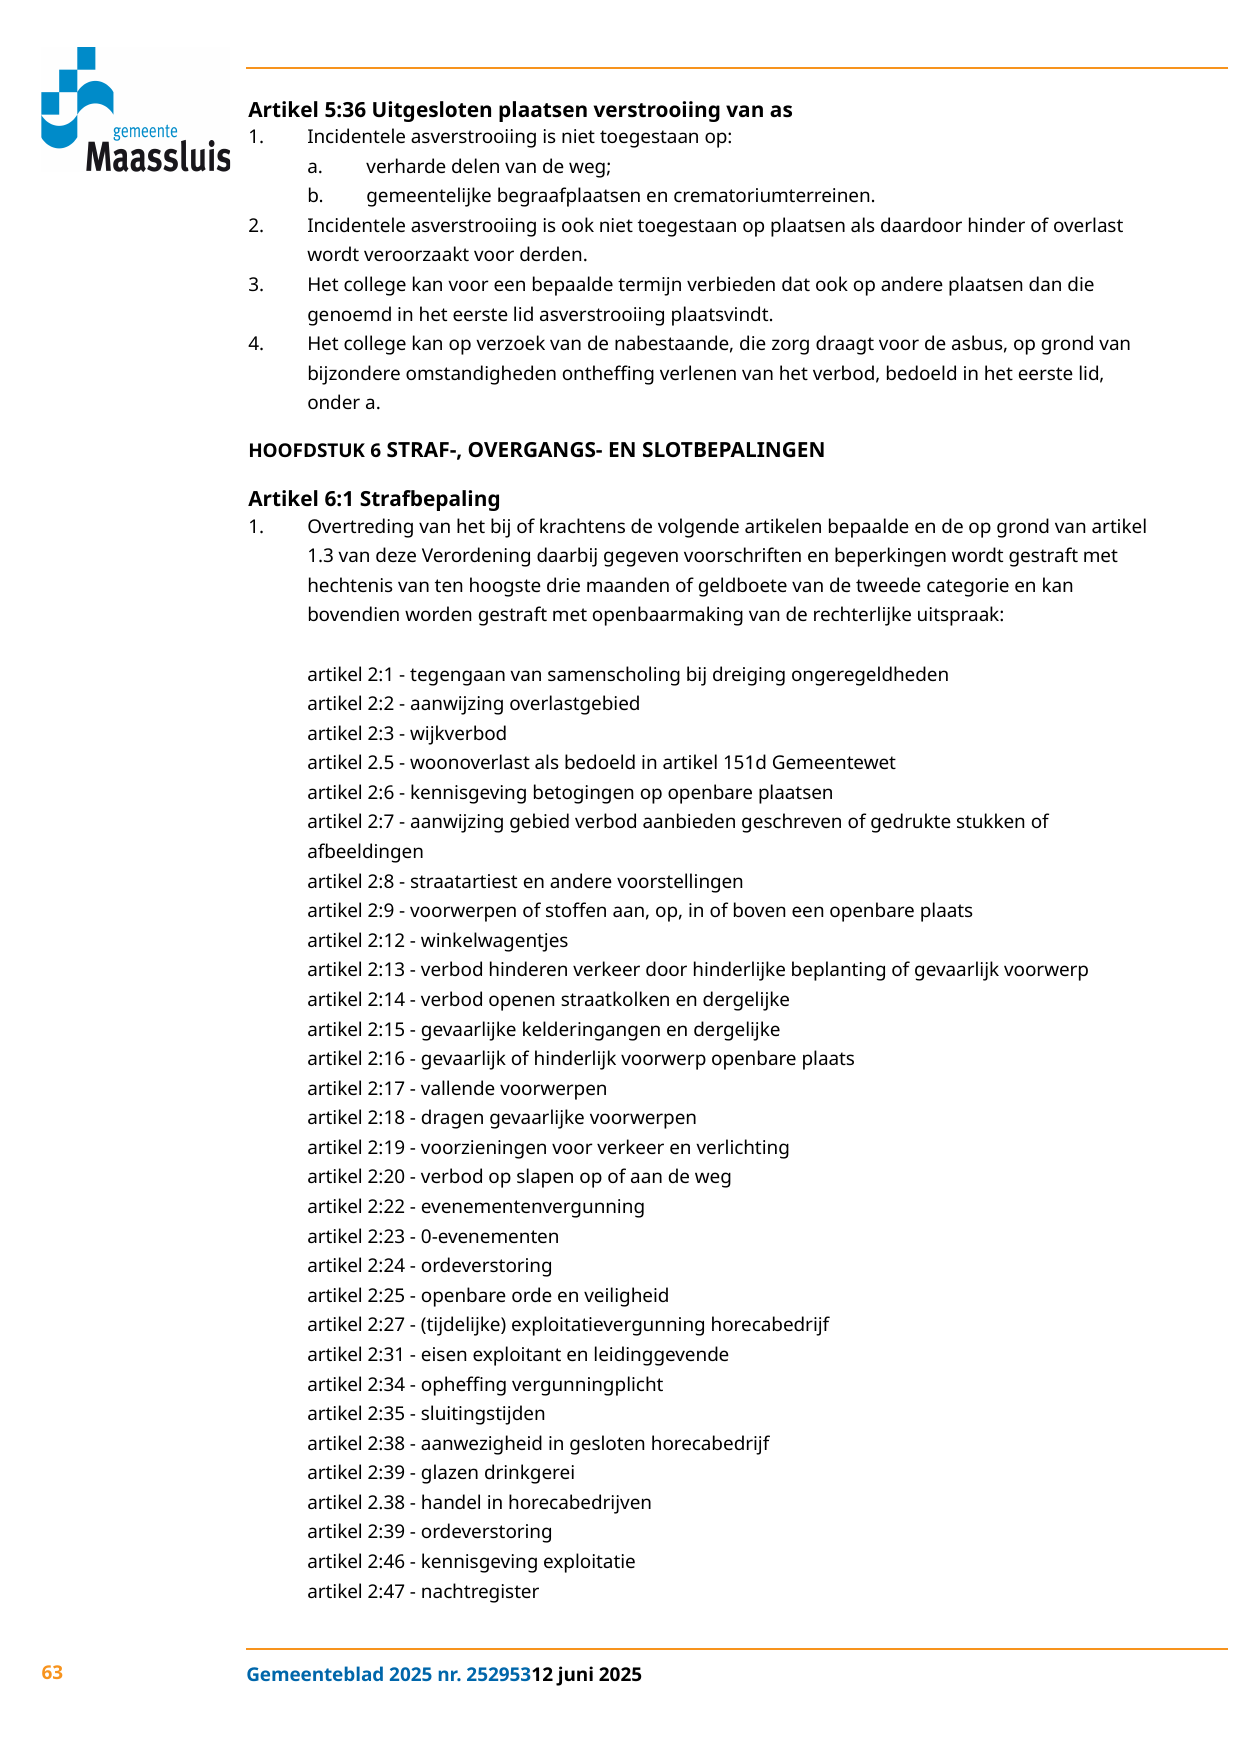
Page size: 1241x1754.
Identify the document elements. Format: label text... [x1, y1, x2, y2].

list artikel 2.5 - woonoverlast als bedoeld in artikel 151d Gemeentewet [248, 749, 1152, 775]
picture [41, 47, 231, 172]
list artikel 2.38 - handel in horecabedrijven [248, 1489, 1152, 1515]
list artikel 2:47 - nachtregister [248, 1578, 1152, 1603]
text HOOFDSTUK 6 STRAF-, OVERGANGS- EN SLOTBEPALINGEN [248, 435, 1152, 463]
list Overtreding van het bij of krachtens de volgende artikelen bepaalde en de op grond van artikel 1.3 van deze Verordening daarbij gegeven voorschriften en beperkingen wordt gestraft met hechtenis van ten hoogste drie maanden of geldboete van de tweede categorie en kan bovendien worden gestraft met openbaarmaking van de rechterlijke uitspraak: [248, 513, 1152, 627]
list artikel 2:16 - gevaarlijk of hinderlijk voorwerp openbare plaats [248, 1045, 1152, 1071]
list artikel 2:22 - evenementenvergunning [248, 1193, 1152, 1219]
list Het college kan voor een bepaalde termijn verbieden dat ook op andere plaatsen dan die genoemd in het eerste lid asverstrooiing plaatsvindt. [248, 271, 1152, 326]
list artikel 2:2 - aanwijzing overlastgebied [248, 690, 1152, 716]
list artikel 2:8 - straatartiest en andere voorstellingen [248, 868, 1152, 893]
list artikel 2:34 - opheffing vergunningplicht [248, 1371, 1152, 1396]
list artikel 2:31 - eisen exploitant en leidinggevende [248, 1341, 1152, 1367]
list Incidentele asverstrooiing is ook niet toegestaan op plaatsen als daardoor hinder of overlast wordt veroorzaakt voor derden. [248, 212, 1152, 267]
list artikel 2:35 - sluitingstijden [248, 1400, 1152, 1426]
list verharde delen van de weg; [307, 153, 1152, 178]
list artikel 2:3 - wijkverbod [248, 720, 1152, 746]
list artikel 2:15 - gevaarlijke kelderingangen en dergelijke [248, 1016, 1152, 1041]
text Artikel 6:1 Strafbepaling [248, 484, 1152, 513]
list artikel 2:38 - aanwezigheid in gesloten horecabedrijf [248, 1430, 1152, 1456]
list artikel 2:13 - verbod hinderen verkeer door hinderlijke beplanting of gevaarlijk voorwerp [248, 957, 1152, 982]
text Artikel 5:36 Uitgesloten plaatsen verstrooiing van as [248, 95, 1152, 123]
list artikel 2:17 - vallende voorwerpen [248, 1075, 1152, 1101]
list artikel 2:25 - openbare orde en veiligheid [248, 1282, 1152, 1308]
list artikel 2:39 - glazen drinkgerei [248, 1459, 1152, 1485]
list artikel 2:6 - kennisgeving betogingen op openbare plaatsen [248, 779, 1152, 805]
list artikel 2:19 - voorzieningen voor verkeer en verlichting [248, 1134, 1152, 1160]
picture [41, 47, 77, 92]
list artikel 2:39 - ordeverstoring [248, 1519, 1152, 1544]
list artikel 2:23 - 0-evenementen [248, 1223, 1152, 1248]
list artikel 2:27 - (tijdelijke) exploitatievergunning horecabedrijf [248, 1312, 1152, 1337]
list artikel 2:14 - verbod openen straatkolken en dergelijke [248, 986, 1152, 1012]
list Incidentele asverstrooiing is niet toegestaan op: [248, 123, 1152, 149]
list artikel 2:24 - ordeverstoring [248, 1252, 1152, 1278]
list artikel 2:7 - aanwijzing gebied verbod aanbieden geschreven of gedrukte stukken of afbeeldingen [248, 809, 1152, 864]
list artikel 2:1 - tegengaan van samenscholing bij dreiging ongeregeldheden [248, 661, 1152, 686]
list artikel 2:9 - voorwerpen of stoffen aan, op, in of boven een openbare plaats [248, 897, 1152, 923]
list artikel 2:18 - dragen gevaarlijke voorwerpen [248, 1104, 1152, 1130]
list artikel 2:12 - winkelwagentjes [248, 927, 1152, 953]
list Het college kan op verzoek van de nabestaande, die zorg draagt voor de asbus, op grond van bijzondere omstandigheden ontheffing verlenen van het verbod, bedoeld in het eerste lid, onder a. [248, 330, 1152, 415]
list artikel 2:20 - verbod op slapen op of aan de weg [248, 1164, 1152, 1189]
list artikel 2:46 - kennisgeving exploitatie [248, 1548, 1152, 1574]
list gemeentelijke begraafplaatsen en crematoriumterreinen. [307, 182, 1152, 208]
